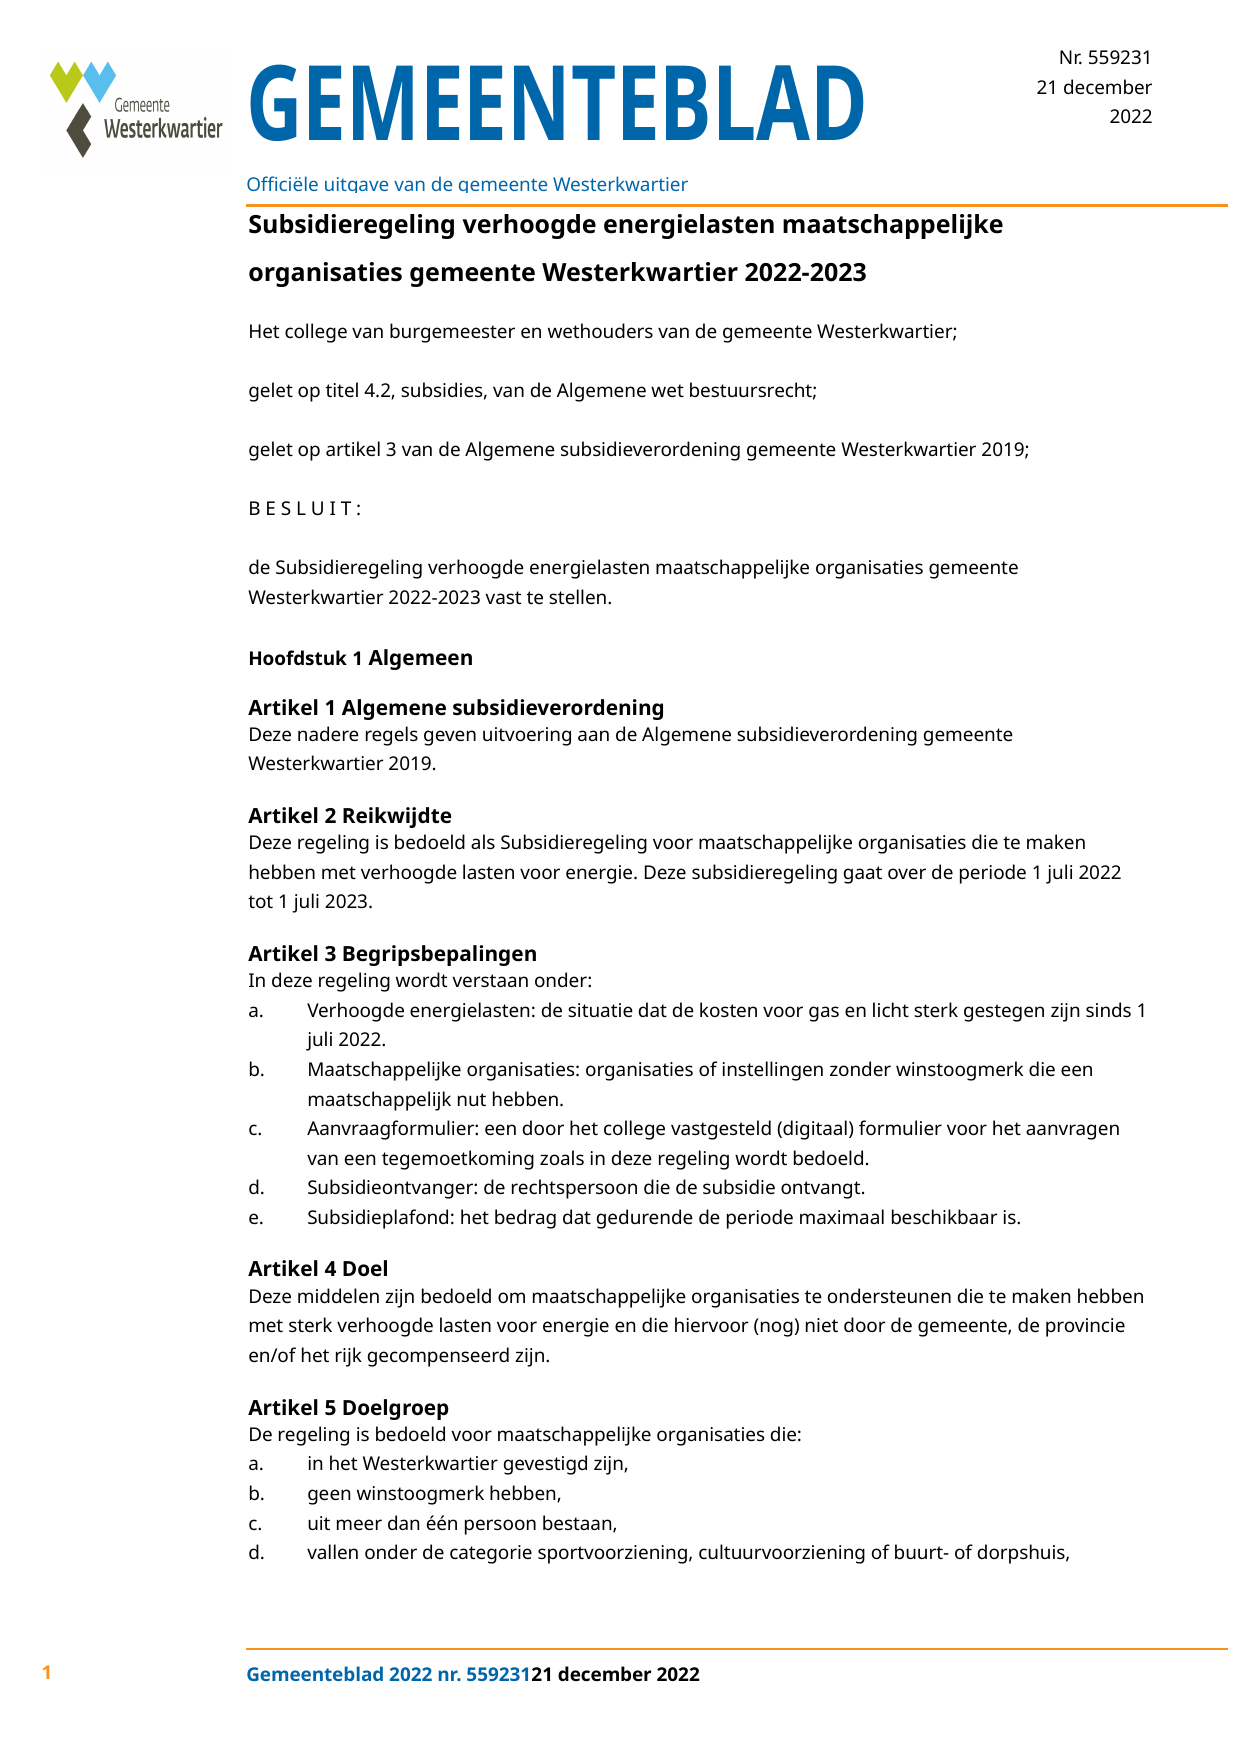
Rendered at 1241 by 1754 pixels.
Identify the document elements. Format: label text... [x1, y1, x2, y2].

list in het Westerkwartier gevestigd zijn, [248, 1451, 1152, 1476]
text Artikel 2 Reikwijdte [248, 801, 1152, 829]
text Subsidieregeling verhoogde energielasten maatschappelijke organisaties gemeente Westerkwartier 2022-2023 [248, 207, 1152, 288]
text Het college van burgemeester en wethouders van de gemeente Westerkwartier; [248, 318, 1152, 344]
list Subsidieplafond: het bedrag dat gedurende de periode maximaal beschikbaar is. [248, 1204, 1152, 1230]
text Artikel 5 Doelgroep [248, 1393, 1152, 1421]
text In deze regeling wordt verstaan onder: [248, 967, 1152, 993]
text Deze nadere regels geven uitvoering aan de Algemene subsidieverordening gemeente Westerkwartier 2019. [248, 721, 1152, 776]
list Subsidieontvanger: de rechtspersoon die de subsidie ontvangt. [248, 1174, 1152, 1200]
text gelet op artikel 3 van de Algemene subsidieverordening gemeente Westerkwartier 2019; [248, 436, 1152, 462]
list vallen onder de categorie sportvoorziening, cultuurvoorziening of buurt- of dorpshuis, [248, 1539, 1152, 1565]
text de Subsidieregeling verhoogde energielasten maatschappelijke organisaties gemeente Westerkwartier 2022-2023 vast te stellen. [248, 554, 1152, 610]
text Artikel 4 Doel [248, 1254, 1152, 1283]
list Verhoogde energielasten: de situatie dat de kosten voor gas en licht sterk gestegen zijn sinds 1 juli 2022. [248, 997, 1152, 1052]
text Artikel 3 Begripsbepalingen [248, 939, 1152, 967]
text De regeling is bedoeld voor maatschappelijke organisaties die: [248, 1421, 1152, 1447]
text Deze middelen zijn bedoeld om maatschappelijke organisaties te ondersteunen die te maken hebben met sterk verhoogde lasten voor energie en die hiervoor (nog) niet door de gemeente, de provincie en/of het rijk gecompenseerd zijn. [248, 1283, 1152, 1368]
text Artikel 1 Algemene subsidieverordening [248, 693, 1152, 721]
list geen winstoogmerk hebben, [248, 1480, 1152, 1506]
text Deze regeling is bedoeld als Subsidieregeling voor maatschappelijke organisaties die te maken hebben met verhoogde lasten voor energie. Deze subsidieregeling gaat over de periode 1 juli 2022 tot 1 juli 2023. [248, 829, 1152, 914]
text Hoofdstuk 1 Algemeen [248, 643, 1152, 672]
text B E S L U I T : [248, 495, 1152, 521]
picture [41, 47, 231, 172]
list uit meer dan één persoon bestaan, [248, 1510, 1152, 1536]
text gelet op titel 4.2, subsidies, van de Algemene wet bestuursrecht; [248, 377, 1152, 403]
list Aanvraagformulier: een door het college vastgesteld (digitaal) formulier voor het aanvragen van een tegemoetkoming zoals in deze regeling wordt bedoeld. [248, 1115, 1152, 1171]
list Maatschappelijke organisaties: organisaties of instellingen zonder winstoogmerk die een maatschappelijk nut hebben. [248, 1056, 1152, 1112]
